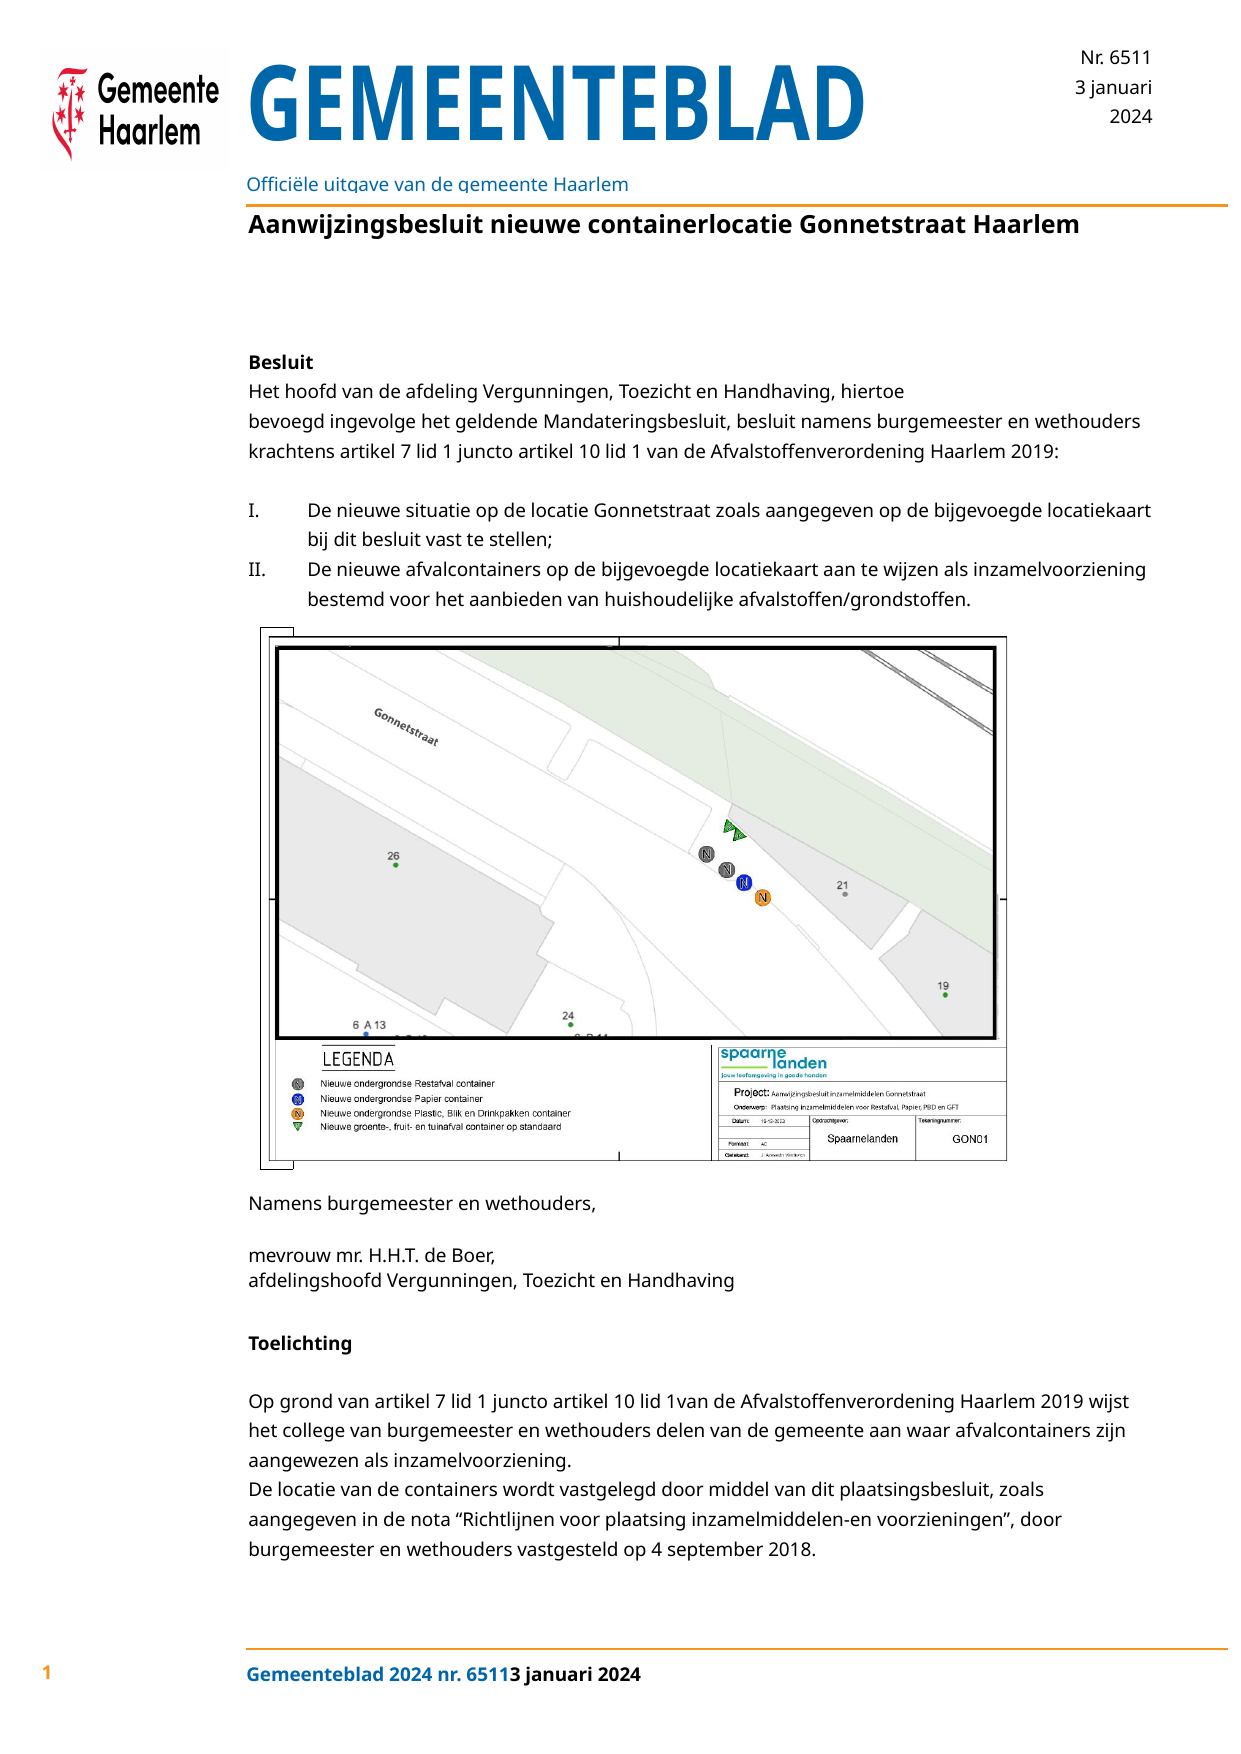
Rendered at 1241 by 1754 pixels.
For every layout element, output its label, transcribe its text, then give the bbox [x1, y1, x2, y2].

list De nieuwe afvalcontainers op de bijgevoegde locatiekaart aan te wijzen als inzamelvoorziening bestemd voor het aanbieden van huishoudelijke afvalstoffen/grondstoffen. [248, 556, 1152, 612]
list De nieuwe situatie op de locatie Gonnetstraat zoals aangegeven op de bijgevoegde locatiekaart bij dit besluit vast te stellen; [248, 497, 1152, 552]
text Toelichting [248, 1319, 1152, 1359]
text afdelingshoofd Vergunningen, Toezicht en Handhaving [248, 1268, 1152, 1293]
text Namens burgemeester en wethouders, [248, 1190, 1152, 1216]
text Besluit [248, 349, 1152, 375]
picture [41, 47, 231, 172]
text mevrouw mr. H.H.T. de Boer, [248, 1242, 1152, 1268]
text Het hoofd van de afdeling Vergunningen, Toezicht en Handhaving, hiertoe [248, 379, 1152, 404]
text De locatie van de containers wordt vastgelegd door middel van dit plaatsingsbesluit, zoals aangegeven in de nota “Richtlijnen voor plaatsing inzamelmiddelen-en voorzieningen”, door burgemeester en wethouders vastgesteld op 4 september 2018. [248, 1477, 1152, 1562]
picture [268, 636, 1008, 1161]
text Op grond van artikel 7 lid 1 juncto artikel 10 lid 1van de Afvalstoffenverordening Haarlem 2019 wijst het college van burgemeester en wethouders delen van de gemeente aan waar afvalcontainers zijn aangewezen als inzamelvoorziening. [248, 1388, 1152, 1473]
text Aanwijzingsbesluit nieuwe containerlocatie Gonnetstraat Haarlem [248, 207, 1152, 241]
text bevoegd ingevolge het geldende Mandateringsbesluit, besluit namens burgemeester en wethouders krachtens artikel 7 lid 1 juncto artikel 10 lid 1 van de Afvalstoffenverordening Haarlem 2019: [248, 408, 1152, 464]
